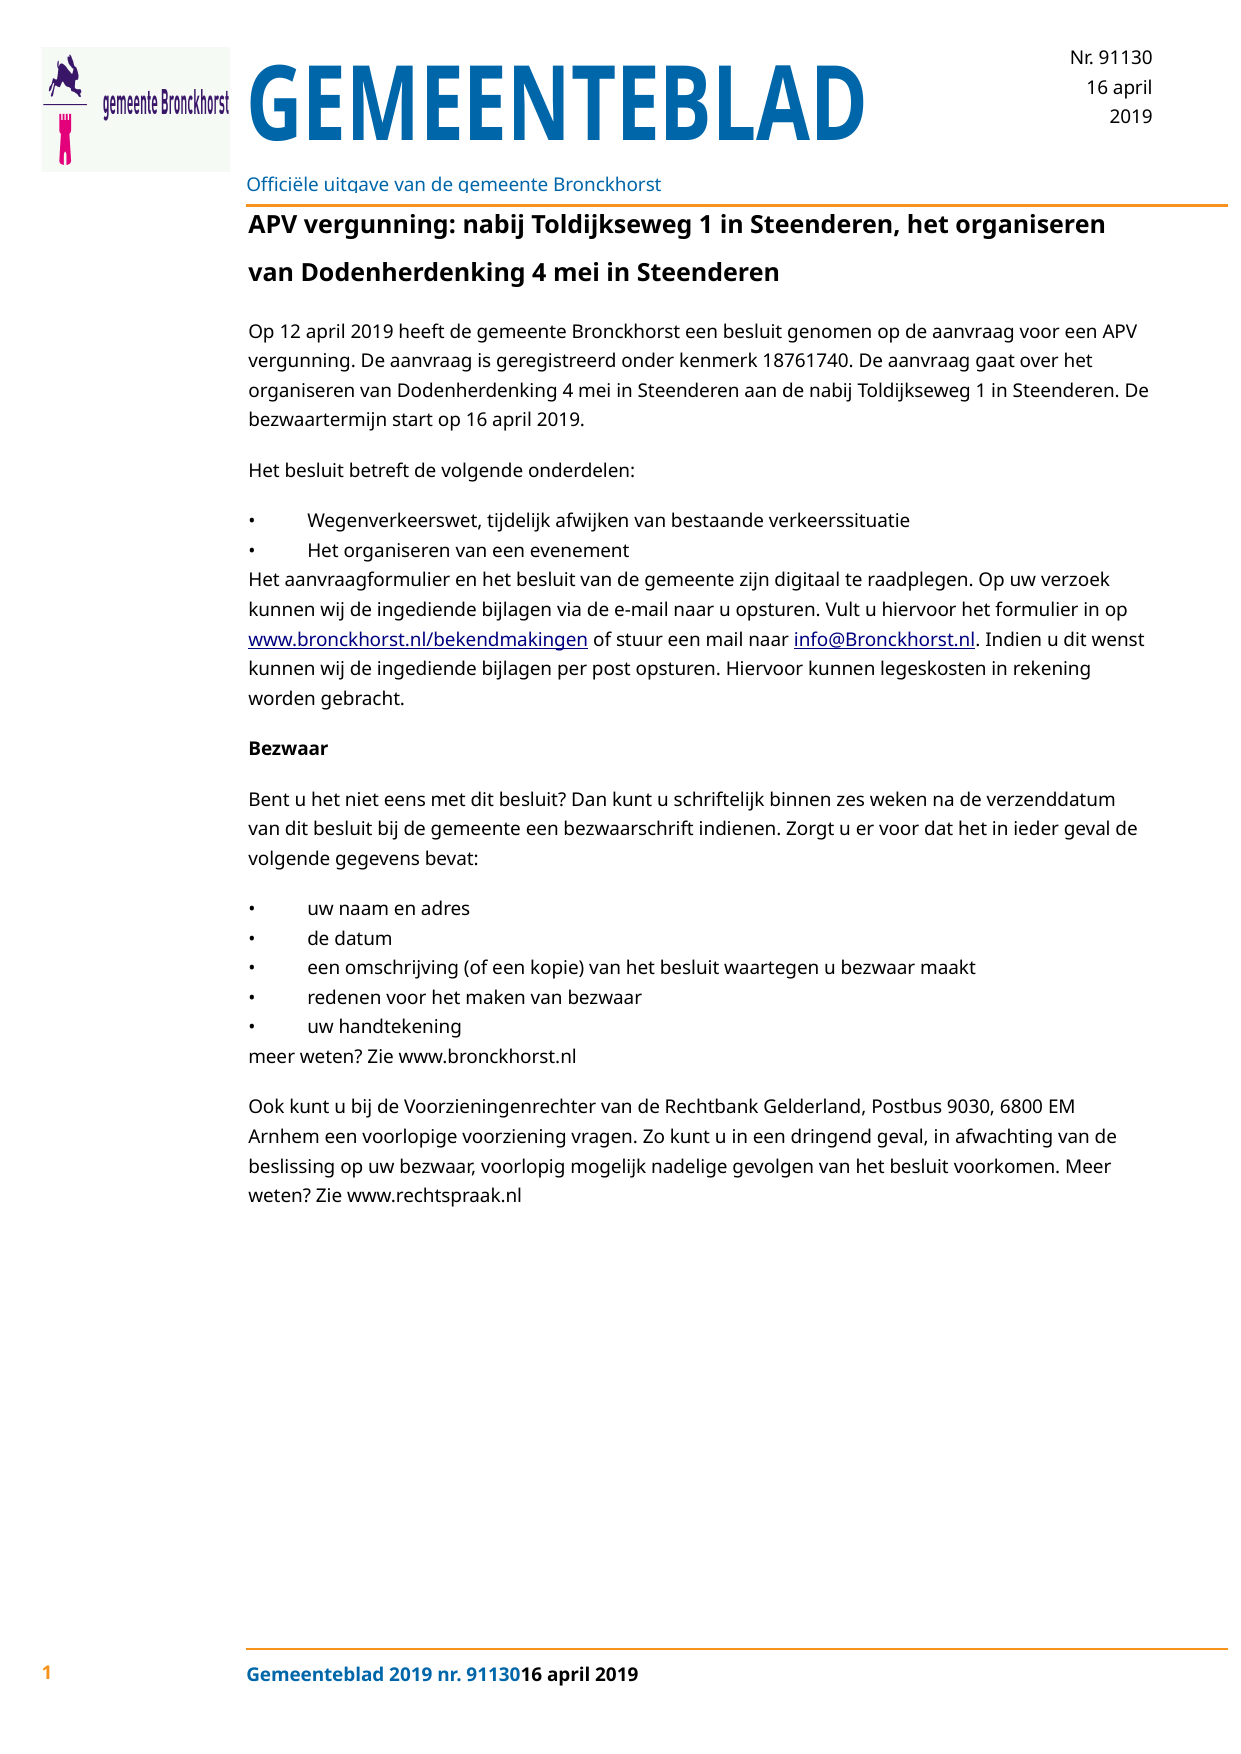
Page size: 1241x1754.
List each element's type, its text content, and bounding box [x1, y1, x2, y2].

text APV vergunning: nabij Toldijkseweg 1 in Steenderen, het organiseren van Dodenherdenking 4 mei in Steenderen [248, 207, 1152, 288]
text Op 12 april 2019 heeft de gemeente Bronckhorst een besluit genomen op de aanvraag voor een APV vergunning. De aanvraag is geregistreerd onder kenmerk 18761740. De aanvraag gaat over het organiseren van Dodenherdenking 4 mei in Steenderen aan de nabij Toldijkseweg 1 in Steenderen. De bezwaartermijn start op 16 april 2019. [248, 318, 1152, 432]
list redenen voor het maken van bezwaar [248, 984, 1152, 1010]
text Bent u het niet eens met dit besluit? Dan kunt u schriftelijk binnen zes weken na de verzenddatum van dit besluit bij de gemeente een bezwaarschrift indienen. Zorgt u er voor dat het in ieder geval de volgende gegevens bevat: [248, 786, 1152, 871]
list een omschrijving (of een kopie) van het besluit waartegen u bezwaar maakt [248, 954, 1152, 980]
list uw naam en adres [248, 895, 1152, 921]
text Ook kunt u bij de Voorzieningenrechter van de Rechtbank Gelderland, Postbus 9030, 6800 EM Arnhem een voorlopige voorziening vragen. Zo kunt u in een dringend geval, in afwachting van de beslissing op uw bezwaar, voorlopig mogelijk nadelige gevolgen van het besluit voorkomen. Meer weten? Zie www.rechtspraak.nl [248, 1094, 1152, 1208]
text Het besluit betreft de volgende onderdelen: [248, 457, 1152, 483]
list uw handtekening [248, 1014, 1152, 1039]
text Bezwaar [248, 735, 1152, 761]
list de datum [248, 925, 1152, 951]
list Wegenverkeerswet, tijdelijk afwijken van bestaande verkeerssituatie [248, 507, 1152, 533]
picture [41, 47, 231, 172]
list Het organiseren van een evenement [248, 537, 1152, 563]
text Het aanvraagformulier en het besluit van de gemeente zijn digitaal te raadplegen. Op uw verzoek kunnen wij de ingediende bijlagen via de e-mail naar u opsturen. Vult u hiervoor het formulier in op www.bronckhorst.nl/bekendmakingen of stuur een mail naar info@Bronckhorst.nl. Indien u dit wenst kunnen wij de ingediende bijlagen per post opsturen. Hiervoor kunnen legeskosten in rekening worden gebracht. [248, 567, 1152, 711]
text meer weten? Zie www.bronckhorst.nl [248, 1043, 1152, 1069]
